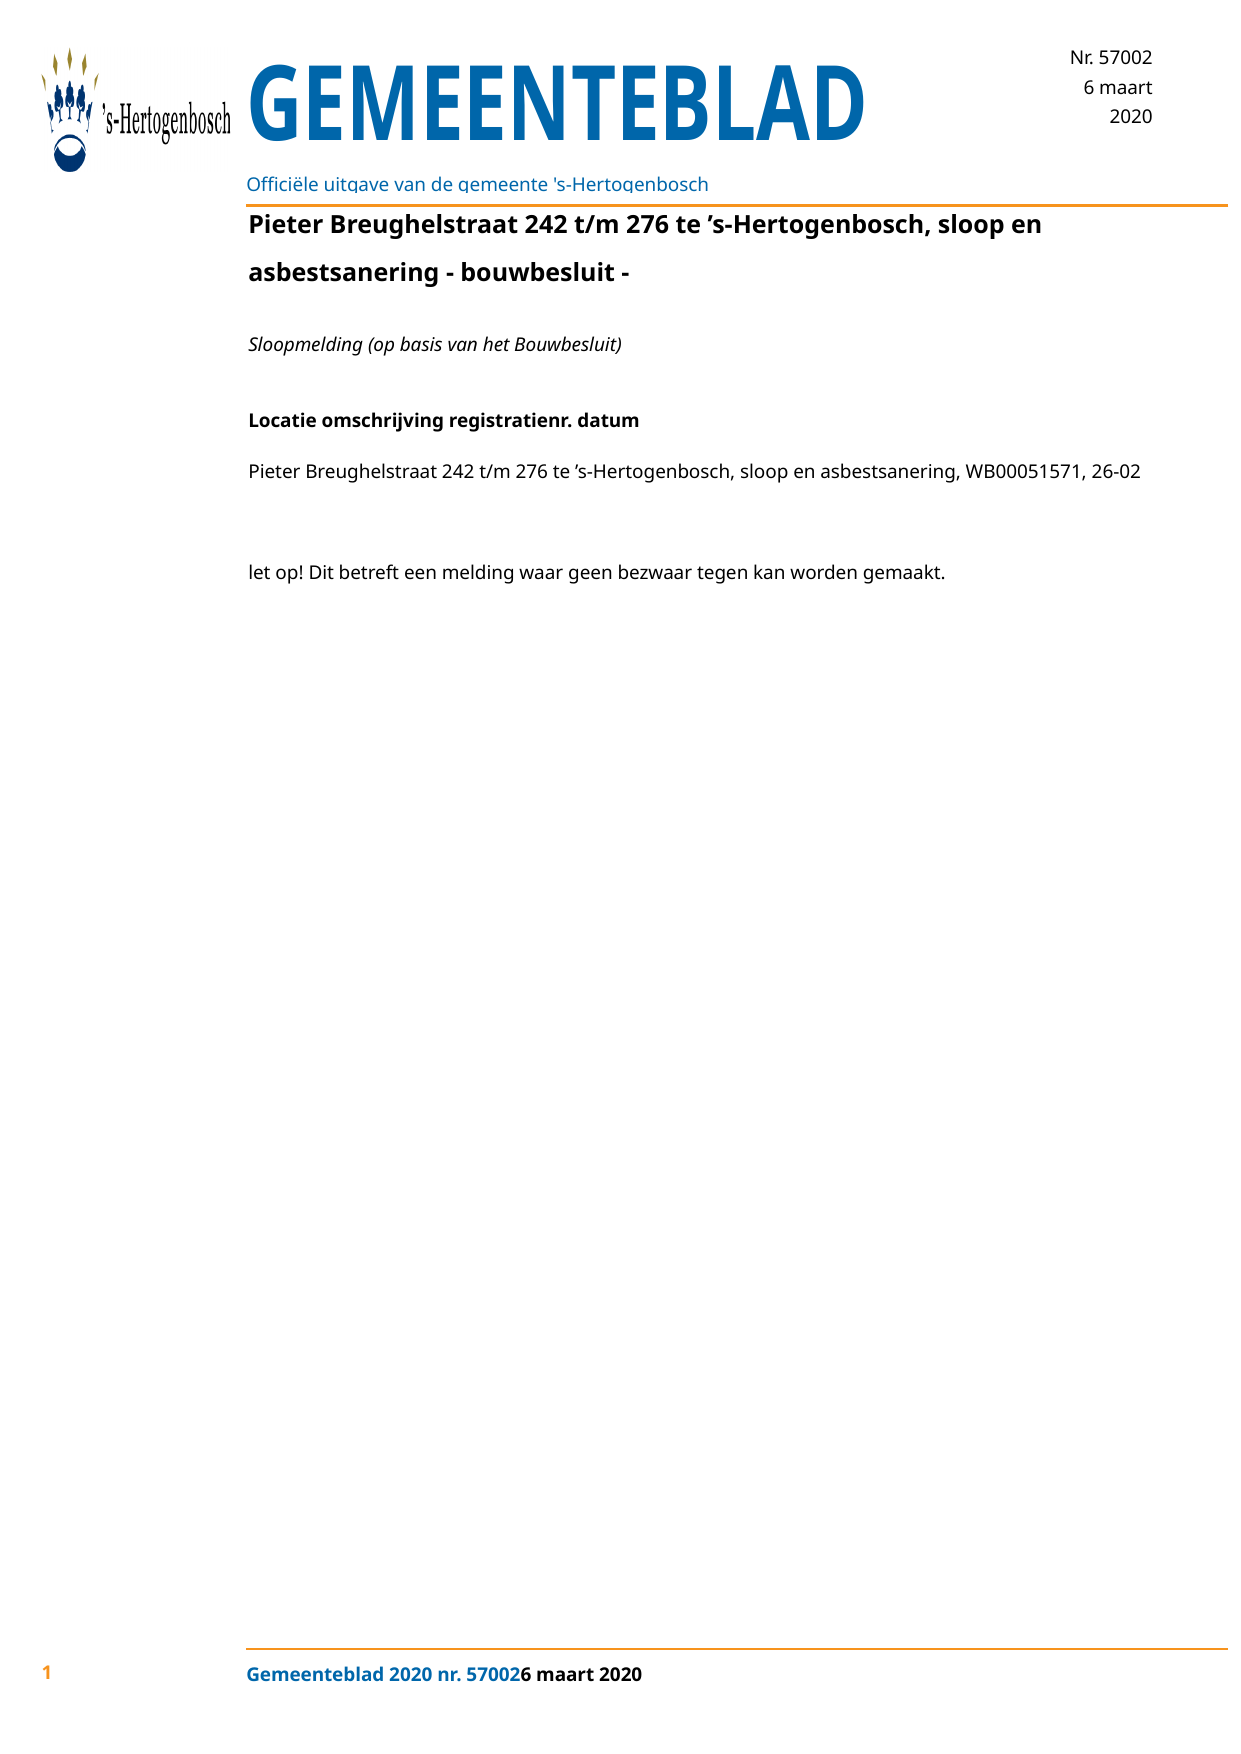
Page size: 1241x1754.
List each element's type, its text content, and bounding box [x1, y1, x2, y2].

text let op! Dit betreft een melding waar geen bezwaar tegen kan worden gemaakt. [248, 559, 1152, 584]
text Locatie omschrijving registratienr. datum [248, 408, 1152, 433]
text Pieter Breughelstraat 242 t/m 276 te ’s-Hertogenbosch, sloop en asbestsanering - bouwbesluit - [248, 207, 1152, 288]
text Sloopmelding (op basis van het Bouwbesluit) [248, 331, 1152, 357]
text Pieter Breughelstraat 242 t/m 276 te ’s-Hertogenbosch, sloop en asbestsanering, WB00051571, 26-02 [248, 458, 1152, 484]
picture [41, 47, 231, 172]
